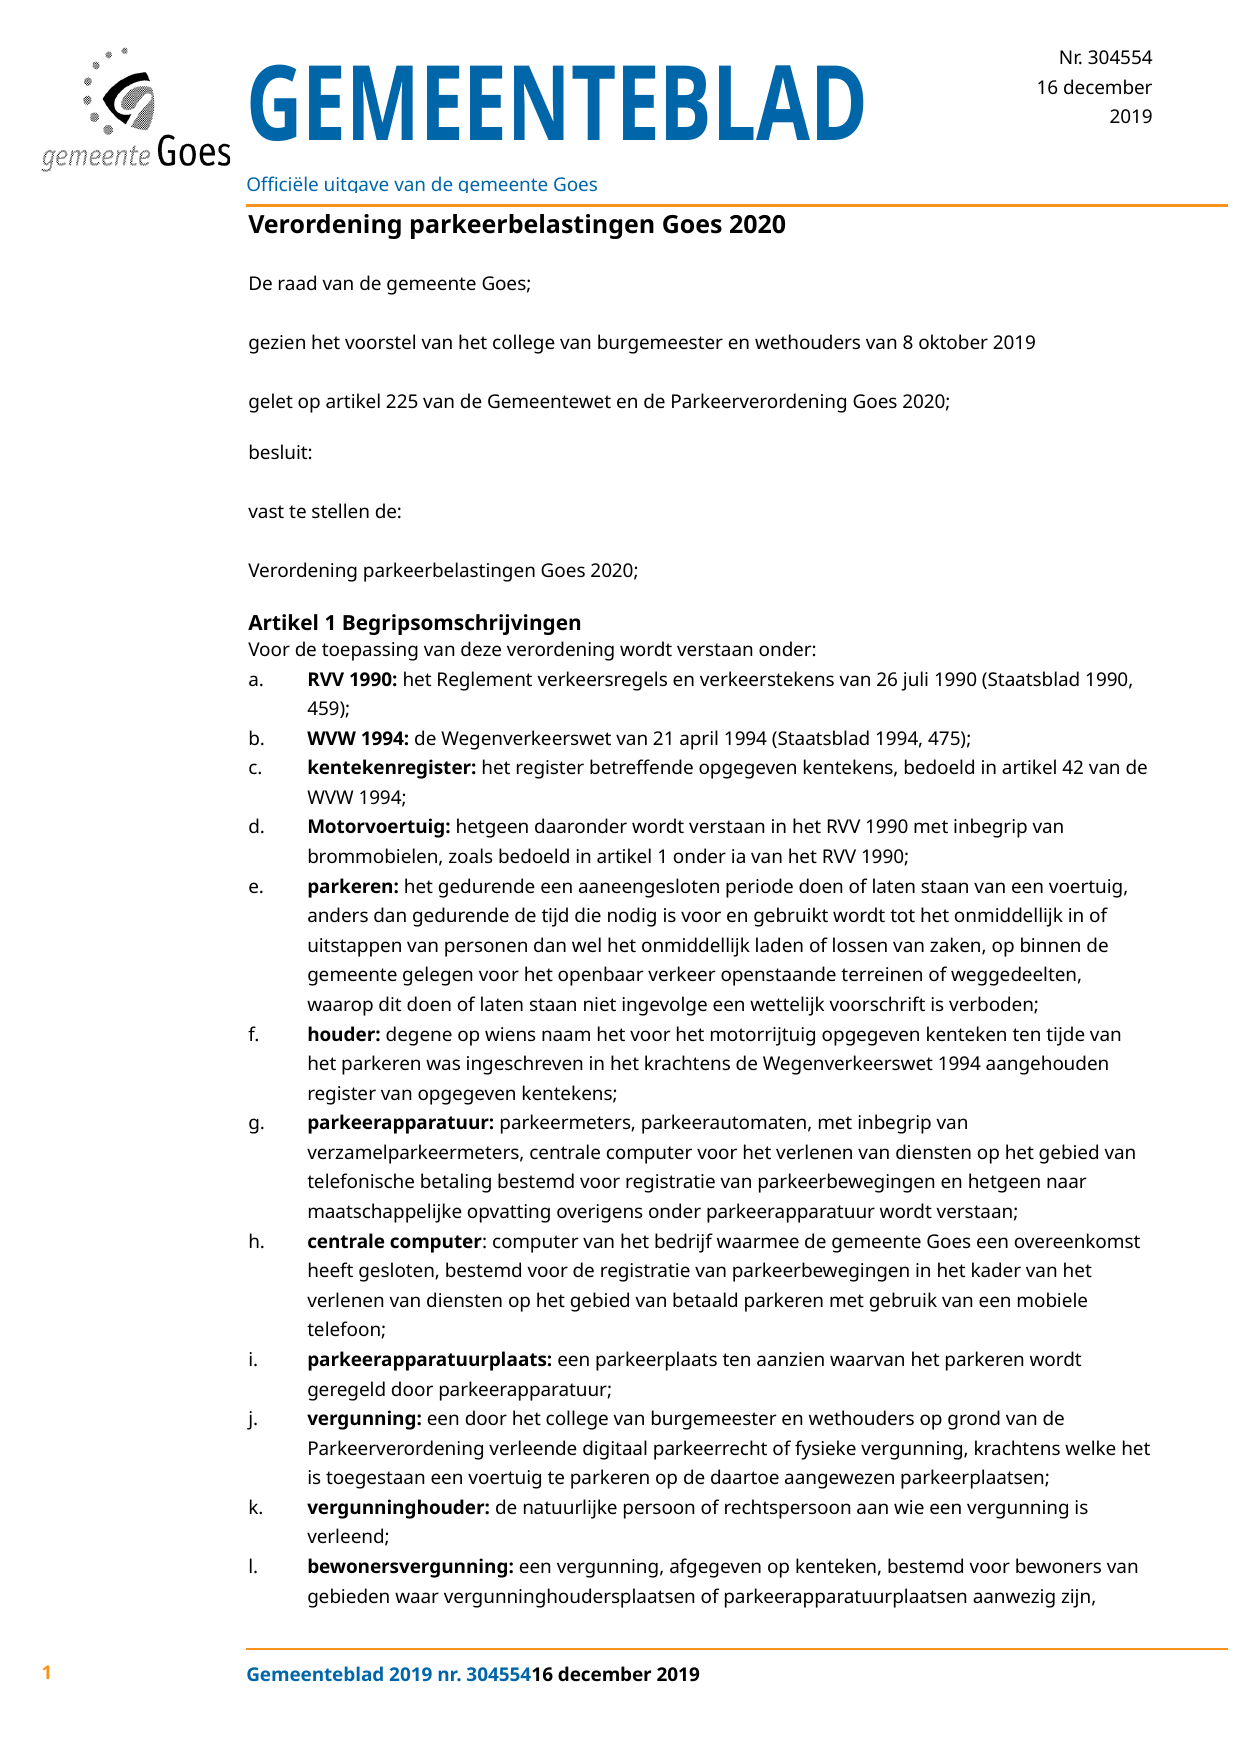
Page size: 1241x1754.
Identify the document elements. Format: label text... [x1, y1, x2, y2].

list WVW 1994: de Wegenverkeerswet van 21 april 1994 (Staatsblad 1994, 475); [248, 725, 1152, 751]
text Verordening parkeerbelastingen Goes 2020; [248, 557, 1152, 583]
list RVV 1990: het Reglement verkeersregels en verkeerstekens van 26 juli 1990 (Staatsblad 1990, 459); [248, 666, 1152, 721]
text De raad van de gemeente Goes; [248, 270, 1152, 296]
list vergunninghouder: de natuurlijke persoon of rechtspersoon aan wie een vergunning is verleend; [248, 1494, 1152, 1549]
list centrale computer: computer van het bedrijf waarmee de gemeente Goes een overeenkomst heeft gesloten, bestemd voor de registratie van parkeerbewegingen in het kader van het verlenen van diensten op het gebied van betaald parkeren met gebruik van een mobiele telefoon; [248, 1228, 1152, 1342]
text gezien het voorstel van het college van burgemeester en wethouders van 8 oktober 2019 [248, 329, 1152, 355]
text besluit: [248, 439, 1152, 465]
list kentekenregister: het register betreffende opgegeven kentekens, bedoeld in artikel 42 van de WVW 1994; [248, 754, 1152, 810]
list bewonersvergunning: een vergunning, afgegeven op kenteken, bestemd voor bewoners van gebieden waar vergunninghoudersplaatsen of parkeerapparatuurplaatsen aanwezig zijn, [248, 1553, 1152, 1608]
list parkeerapparatuur: parkeermeters, parkeerautomaten, met inbegrip van verzamelparkeermeters, centrale computer voor het verlenen van diensten op het gebied van telefonische betaling bestemd voor registratie van parkeerbewegingen en hetgeen naar maatschappelijke opvatting overigens onder parkeerapparatuur wordt verstaan; [248, 1109, 1152, 1224]
text vast te stellen de: [248, 498, 1152, 524]
list parkeren: het gedurende een aaneengesloten periode doen of laten staan van een voertuig, anders dan gedurende de tijd die nodig is voor en gebruikt wordt tot het onmiddellijk in of uitstappen van personen dan wel het onmiddellijk laden of lossen van zaken, op binnen de gemeente gelegen voor het openbaar verkeer openstaande terreinen of weggedeelten, waarop dit doen of laten staan niet ingevolge een wettelijk voorschrift is verboden; [248, 873, 1152, 1017]
list Motorvoertuig: hetgeen daaronder wordt verstaan in het RVV 1990 met inbegrip van brommobielen, zoals bedoeld in artikel 1 onder ia van het RVV 1990; [248, 814, 1152, 869]
list parkeerapparatuurplaats: een parkeerplaats ten aanzien waarvan het parkeren wordt geregeld door parkeerapparatuur; [248, 1346, 1152, 1401]
text gelet op artikel 225 van de Gemeentewet en de Parkeerverordening Goes 2020; [248, 389, 1152, 414]
list vergunning: een door het college van burgemeester en wethouders op grond van de Parkeerverordening verleende digitaal parkeerrecht of fysieke vergunning, krachtens welke het is toegestaan een voertuig te parkeren op de daartoe aangewezen parkeerplaatsen; [248, 1405, 1152, 1490]
text Artikel 1 Begripsomschrijvingen [248, 608, 1152, 636]
text Verordening parkeerbelastingen Goes 2020 [248, 207, 1152, 241]
text Voor de toepassing van deze verordening wordt verstaan onder: [248, 636, 1152, 662]
list houder: degene op wiens naam het voor het motorrijtuig opgegeven kenteken ten tijde van het parkeren was ingeschreven in het krachtens de Wegenverkeerswet 1994 aangehouden register van opgegeven kentekens; [248, 1021, 1152, 1106]
picture [41, 47, 231, 172]
